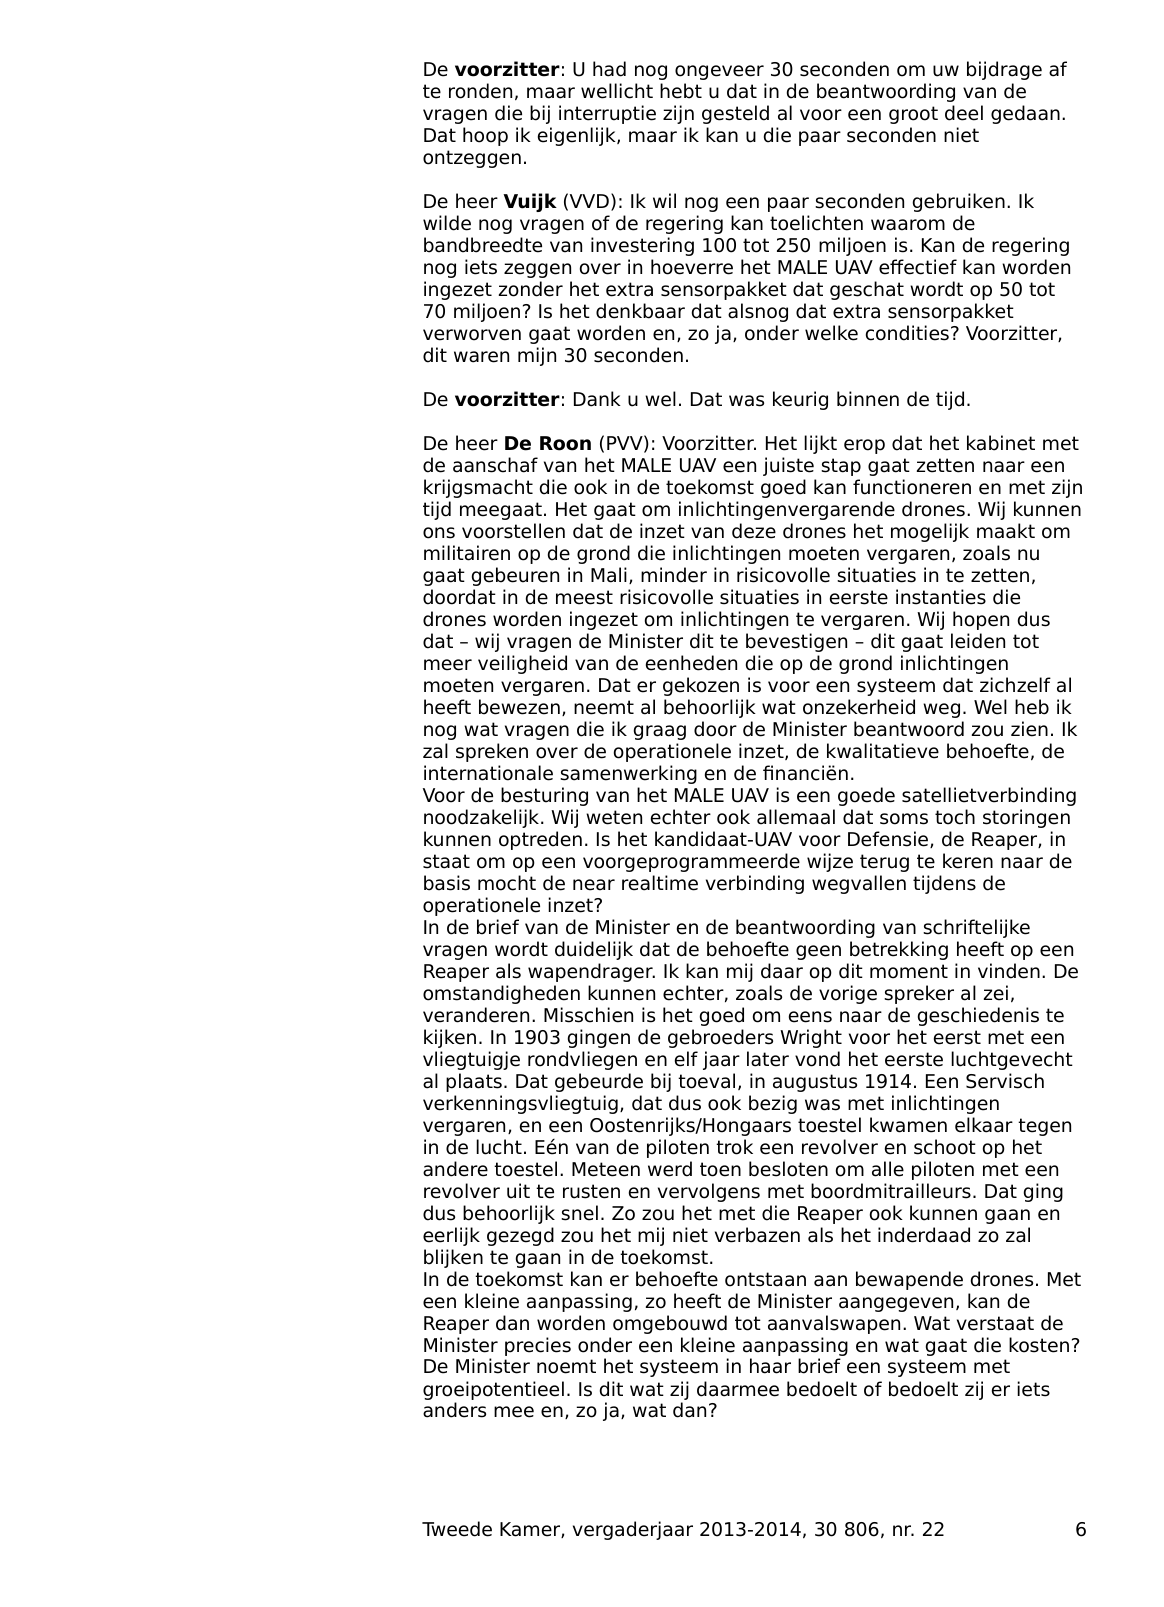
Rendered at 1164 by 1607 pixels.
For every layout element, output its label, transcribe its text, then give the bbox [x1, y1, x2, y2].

text De heer Vuijk (VVD): Ik wil nog een paar seconden gebruiken. Ik wilde nog vragen of de regering kan toelichten waarom de bandbreedte van investering 100 tot 250 miljoen is. Kan de regering nog iets zeggen over in hoeverre het MALE UAV effectief kan worden ingezet zonder het extra sensorpakket dat geschat wordt op 50 tot 70 miljoen? Is het denkbaar dat alsnog dat extra sensorpakket verworven gaat worden en, zo ja, onder welke condities? Voorzitter, dit waren mijn 30 seconden. [422, 191, 1087, 367]
text In de brief van de Minister en de beantwoording van schriftelijke vragen wordt duidelijk dat de behoefte geen betrekking heeft op een Reaper als wapendrager. Ik kan mij daar op dit moment in vinden. De omstandigheden kunnen echter, zoals de vorige spreker al zei, veranderen. Misschien is het goed om eens naar de geschiedenis te kijken. In 1903 gingen de gebroeders Wright voor het eerst met een vliegtuigje rondvliegen en elf jaar later vond het eerste luchtgevecht al plaats. Dat gebeurde bij toeval, in augustus 1914. Een Servisch verkenningsvliegtuig, dat dus ook bezig was met inlichtingen vergaren, en een Oostenrijks/Hongaars toestel kwamen elkaar tegen in de lucht. Eén van de piloten trok een revolver en schoot op het andere toestel. Meteen werd toen besloten om alle piloten met een revolver uit te rusten en vervolgens met boordmitrailleurs. Dat ging dus behoorlijk snel. Zo zou het met die Reaper ook kunnen gaan en eerlijk gezegd zou het mij niet verbazen als het inderdaad zo zal blijken te gaan in de toekomst. [422, 917, 1087, 1268]
text De voorzitter: U had nog ongeveer 30 seconden om uw bijdrage af te ronden, maar wellicht hebt u dat in de beantwoording van de vragen die bij interruptie zijn gesteld al voor een groot deel gedaan. Dat hoop ik eigenlijk, maar ik kan u die paar seconden niet ontzeggen. [422, 59, 1087, 169]
text De heer De Roon (PVV): Voorzitter. Het lijkt erop dat het kabinet met de aanschaf van het MALE UAV een juiste stap gaat zetten naar een krijgsmacht die ook in de toekomst goed kan functioneren en met zijn tijd meegaat. Het gaat om inlichtingenvergarende drones. Wij kunnen ons voorstellen dat de inzet van deze drones het mogelijk maakt om militairen op de grond die inlichtingen moeten vergaren, zoals nu gaat gebeuren in Mali, minder in risicovolle situaties in te zetten, doordat in de meest risicovolle situaties in eerste instanties die drones worden ingezet om inlichtingen te vergaren. Wij hopen dus dat – wij vragen de Minister dit te bevestigen – dit gaat leiden tot meer veiligheid van de eenheden die op de grond inlichtingen moeten vergaren. Dat er gekozen is voor een systeem dat zichzelf al heeft bewezen, neemt al behoorlijk wat onzekerheid weg. Wel heb ik nog wat vragen die ik graag door de Minister beantwoord zou zien. Ik zal spreken over de operationele inzet, de kwalitatieve behoefte, de internationale samenwerking en de financiën. [422, 433, 1087, 785]
text Voor de besturing van het MALE UAV is een goede satellietverbinding noodzakelijk. Wij weten echter ook allemaal dat soms toch storingen kunnen optreden. Is het kandidaat-UAV voor Defensie, de Reaper, in staat om op een voorgeprogrammeerde wijze terug te keren naar de basis mocht de near realtime verbinding wegvallen tijdens de operationele inzet? [422, 785, 1087, 917]
text In de toekomst kan er behoefte ontstaan aan bewapende drones. Met een kleine aanpassing, zo heeft de Minister aangegeven, kan de Reaper dan worden omgebouwd tot aanvalswapen. Wat verstaat de Minister precies onder een kleine aanpassing en wat gaat die kosten? De Minister noemt het systeem in haar brief een systeem met groeipotentieel. Is dit wat zij daarmee bedoelt of bedoelt zij er iets anders mee en, zo ja, wat dan? [422, 1268, 1087, 1422]
text De voorzitter: Dank u wel. Dat was keurig binnen de tijd. [422, 389, 1087, 411]
